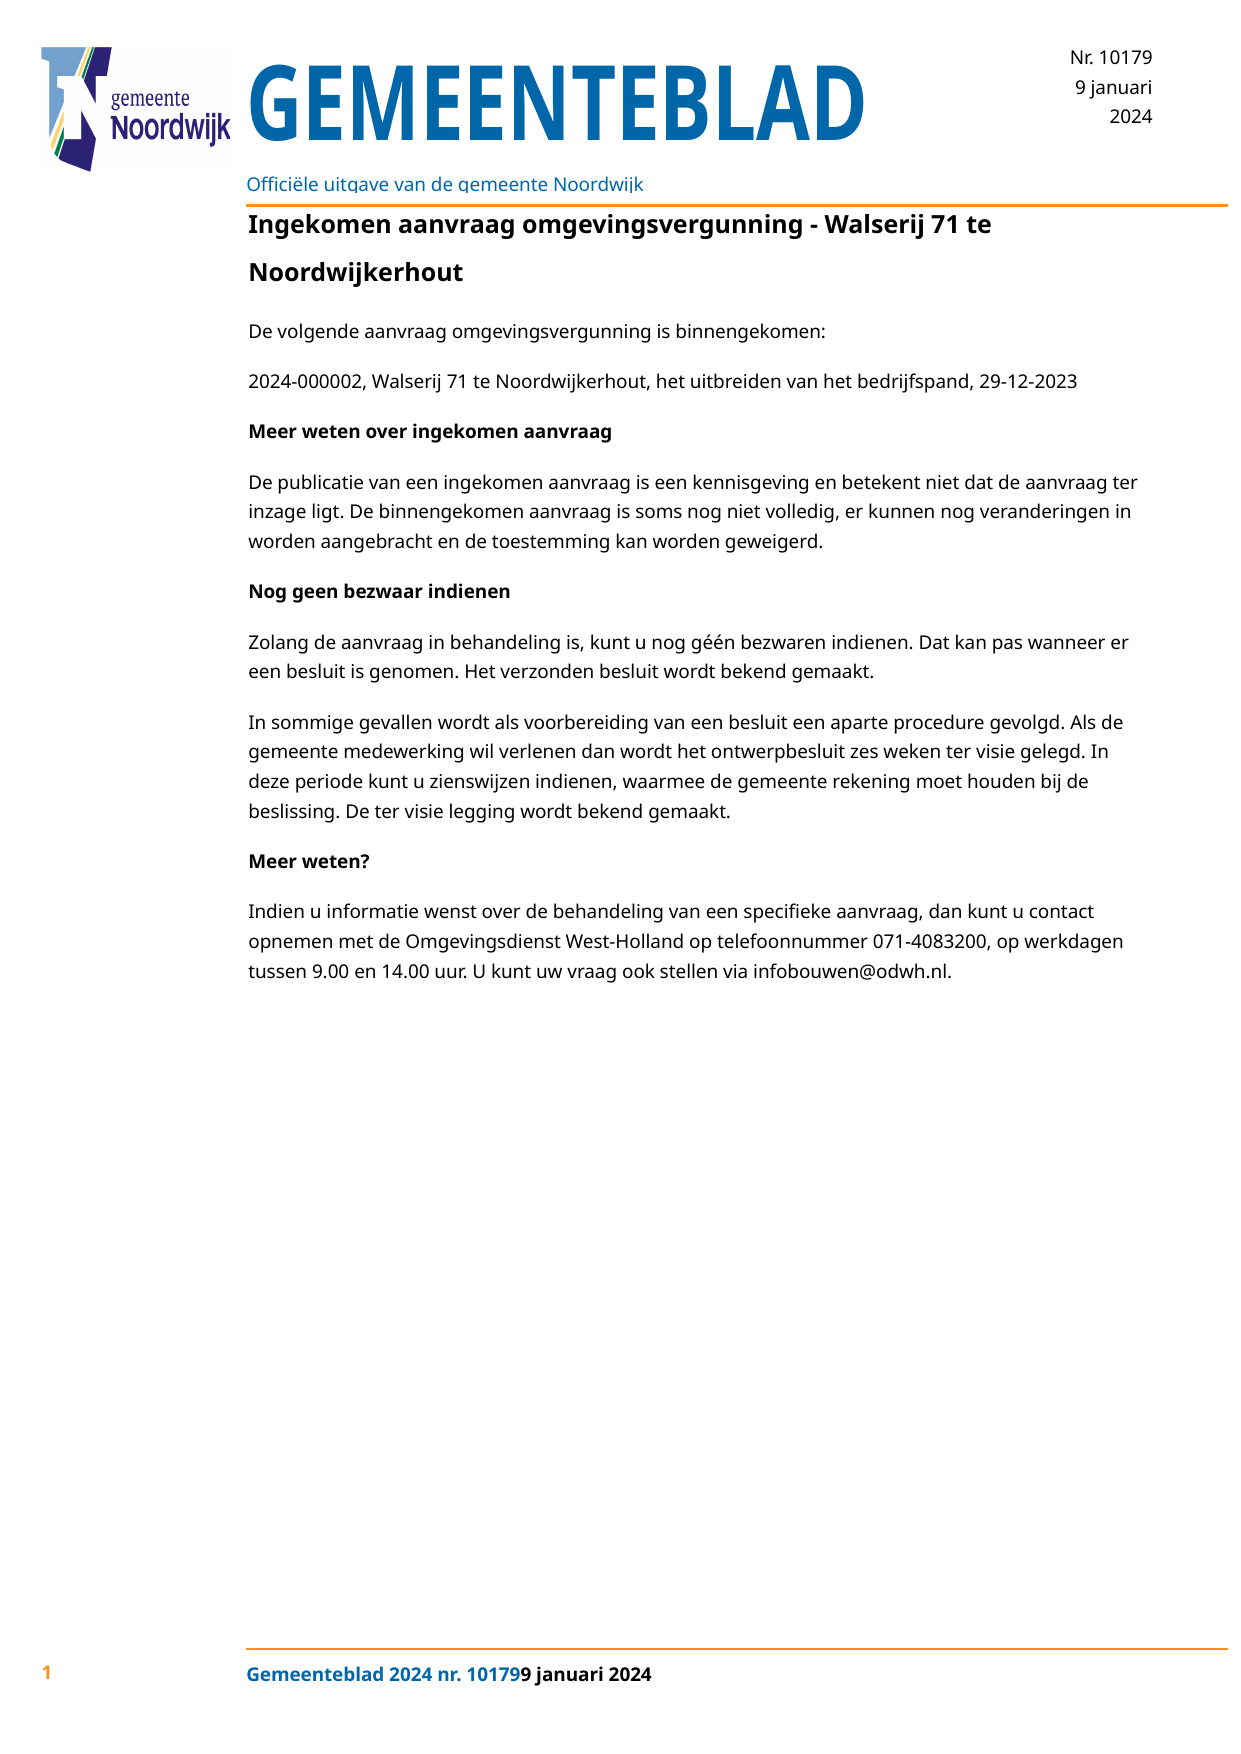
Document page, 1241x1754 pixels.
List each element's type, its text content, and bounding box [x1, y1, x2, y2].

text Ingekomen aanvraag omgevingsvergunning - Walserij 71 te Noordwijkerhout [248, 207, 1152, 288]
text De publicatie van een ingekomen aanvraag is een kennisgeving en betekent niet dat de aanvraag ter inzage ligt. De binnengekomen aanvraag is soms nog niet volledig, er kunnen nog veranderingen in worden aangebracht en de toestemming kan worden geweigerd. [248, 469, 1152, 554]
text Meer weten? [248, 848, 1152, 874]
text 2024-000002, Walserij 71 te Noordwijkerhout, het uitbreiden van het bedrijfspand, 29-12-2023 [248, 368, 1152, 394]
text Meer weten over ingekomen aanvraag [248, 419, 1152, 444]
text De volgende aanvraag omgevingsvergunning is binnengekomen: [248, 318, 1152, 344]
text Nog geen bezwaar indienen [248, 579, 1152, 604]
text Indien u informatie wenst over de behandeling van een specifieke aanvraag, dan kunt u contact opnemen met de Omgevingsdienst West-Holland op telefoonnummer 071-4083200, op werkdagen tussen 9.00 en 14.00 uur. U kunt uw vraag ook stellen via infobouwen@odwh.nl. [248, 899, 1152, 984]
picture [41, 47, 231, 172]
text Zolang de aanvraag in behandeling is, kunt u nog géén bezwaren indienen. Dat kan pas wanneer er een besluit is genomen. Het verzonden besluit wordt bekend gemaakt. [248, 629, 1152, 684]
text In sommige gevallen wordt als voorbereiding van een besluit een aparte procedure gevolgd. Als de gemeente medewerking wil verlenen dan wordt het ontwerpbesluit zes weken ter visie gelegd. In deze periode kunt u zienswijzen indienen, waarmee de gemeente rekening moet houden bij de beslissing. De ter visie legging wordt bekend gemaakt. [248, 709, 1152, 824]
